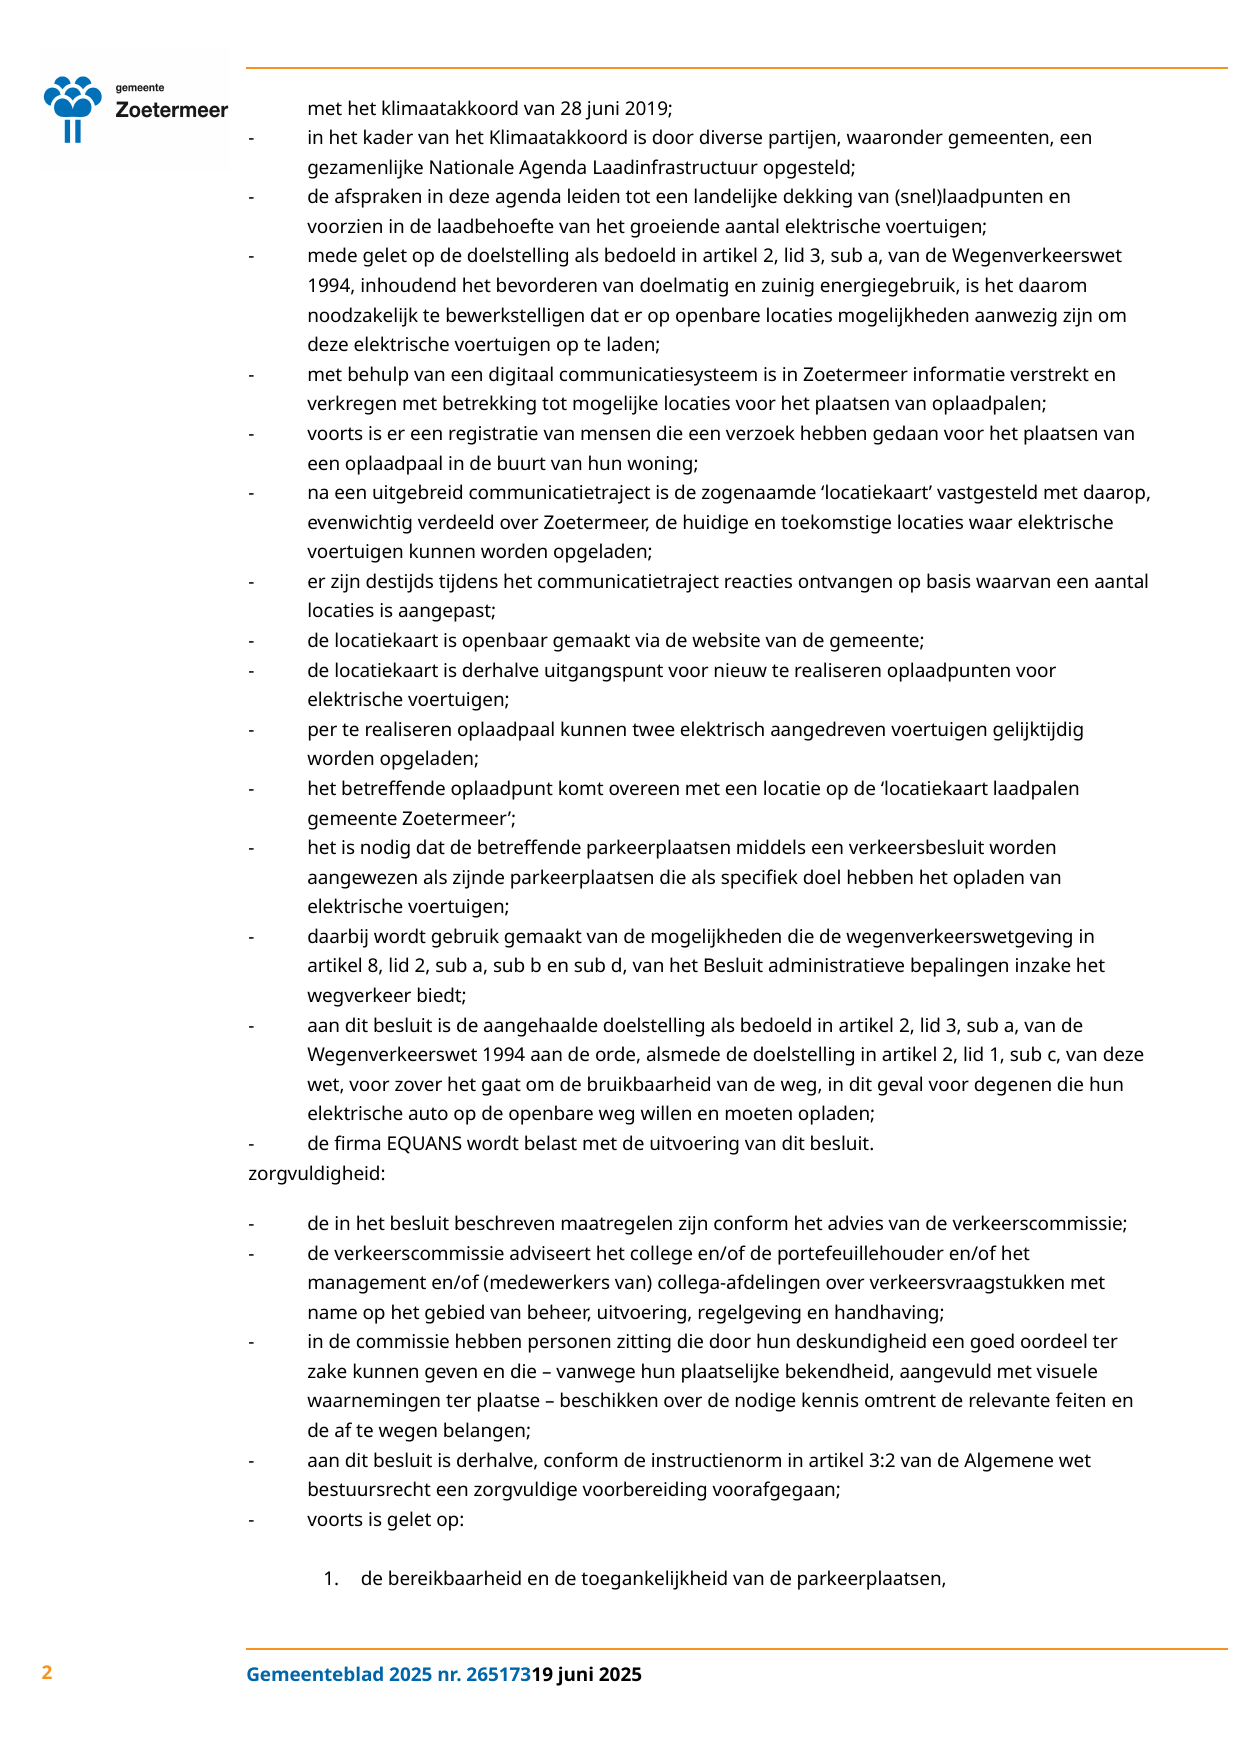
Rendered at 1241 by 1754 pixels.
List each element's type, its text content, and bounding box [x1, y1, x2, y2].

list met behulp van een digitaal communicatiesysteem is in Zoetermeer informatie verstrekt en verkregen met betrekking tot mogelijke locaties voor het plaatsen van oplaadpalen; [248, 361, 1152, 416]
list met het klimaatakkoord van 28 juni 2019; [248, 95, 1152, 121]
list het is nodig dat de betreffende parkeerplaatsen middels een verkeersbesluit worden aangewezen als zijnde parkeerplaatsen die als specifiek doel hebben het opladen van elektrische voertuigen; [248, 834, 1152, 919]
list het betreffende oplaadpunt komt overeen met een locatie op de ‘locatiekaart laadpalen gemeente Zoetermeer’; [248, 775, 1152, 831]
list aan dit besluit is derhalve, conform de instructienorm in artikel 3:2 van de Algemene wet bestuursrecht een zorgvuldige voorbereiding voorafgegaan; [248, 1447, 1152, 1502]
list in het kader van het Klimaatakkoord is door diverse partijen, waaronder gemeenten, een gezamenlijke Nationale Agenda Laadinfrastructuur opgesteld; [248, 124, 1152, 180]
picture [41, 47, 231, 172]
text zorgvuldigheid: [248, 1160, 1152, 1186]
list aan dit besluit is de aangehaalde doelstelling als bedoeld in artikel 2, lid 3, sub a, van de Wegenverkeerswet 1994 aan de orde, alsmede de doelstelling in artikel 2, lid 1, sub c, van deze wet, voor zover het gaat om de bruikbaarheid van de weg, in dit geval voor degenen die hun elektrische auto op de openbare weg willen en moeten opladen; [248, 1012, 1152, 1126]
list de locatiekaart is derhalve uitgangspunt voor nieuw te realiseren oplaadpunten voor elektrische voertuigen; [248, 657, 1152, 712]
list mede gelet op de doelstelling als bedoeld in artikel 2, lid 3, sub a, van de Wegenverkeerswet 1994, inhoudend het bevorderen van doelmatig en zuinig energiegebruik, is het daarom noodzakelijk te bewerkstelligen dat er op openbare locaties mogelijkheden aanwezig zijn om deze elektrische voertuigen op te laden; [248, 243, 1152, 357]
list voorts is er een registratie van mensen die een verzoek hebben gedaan voor het plaatsen van een oplaadpaal in de buurt van hun woning; [248, 420, 1152, 476]
list na een uitgebreid communicatietraject is de zogenaamde ‘locatiekaart’ vastgesteld met daarop, evenwichtig verdeeld over Zoetermeer, de huidige en toekomstige locaties waar elektrische voertuigen kunnen worden opgeladen; [248, 479, 1152, 564]
list de verkeerscommissie adviseert het college en/of de portefeuillehouder en/of het management en/of (medewerkers van) collega-afdelingen over verkeersvraagstukken met name op het gebied van beheer, uitvoering, regelgeving en handhaving; [248, 1240, 1152, 1325]
list de in het besluit beschreven maatregelen zijn conform het advies van de verkeerscommissie; [248, 1210, 1152, 1236]
list de afspraken in deze agenda leiden tot een landelijke dekking van (snel)laadpunten en voorzien in de laadbehoefte van het groeiende aantal elektrische voertuigen; [248, 183, 1152, 239]
list daarbij wordt gebruik gemaakt van de mogelijkheden die de wegenverkeerswetgeving in artikel 8, lid 2, sub a, sub b en sub d, van het Besluit administratieve bepalingen inzake het wegverkeer biedt; [248, 923, 1152, 1008]
list de locatiekaart is openbaar gemaakt via de website van de gemeente; [248, 627, 1152, 653]
list de bereikbaarheid en de toegankelijkheid van de parkeerplaatsen, [323, 1565, 1152, 1591]
list in de commissie hebben personen zitting die door hun deskundigheid een goed oordeel ter zake kunnen geven en die – vanwege hun plaatselijke bekendheid, aangevuld met visuele waarnemingen ter plaatse – beschikken over de nodige kennis omtrent de relevante feiten en de af te wegen belangen; [248, 1328, 1152, 1443]
list voorts is gelet op: [248, 1506, 1152, 1532]
list per te realiseren oplaadpaal kunnen twee elektrisch aangedreven voertuigen gelijktijdig worden opgeladen; [248, 716, 1152, 771]
list de firma EQUANS wordt belast met de uitvoering van dit besluit. [248, 1130, 1152, 1156]
list er zijn destijds tijdens het communicatietraject reacties ontvangen op basis waarvan een aantal locaties is aangepast; [248, 568, 1152, 623]
